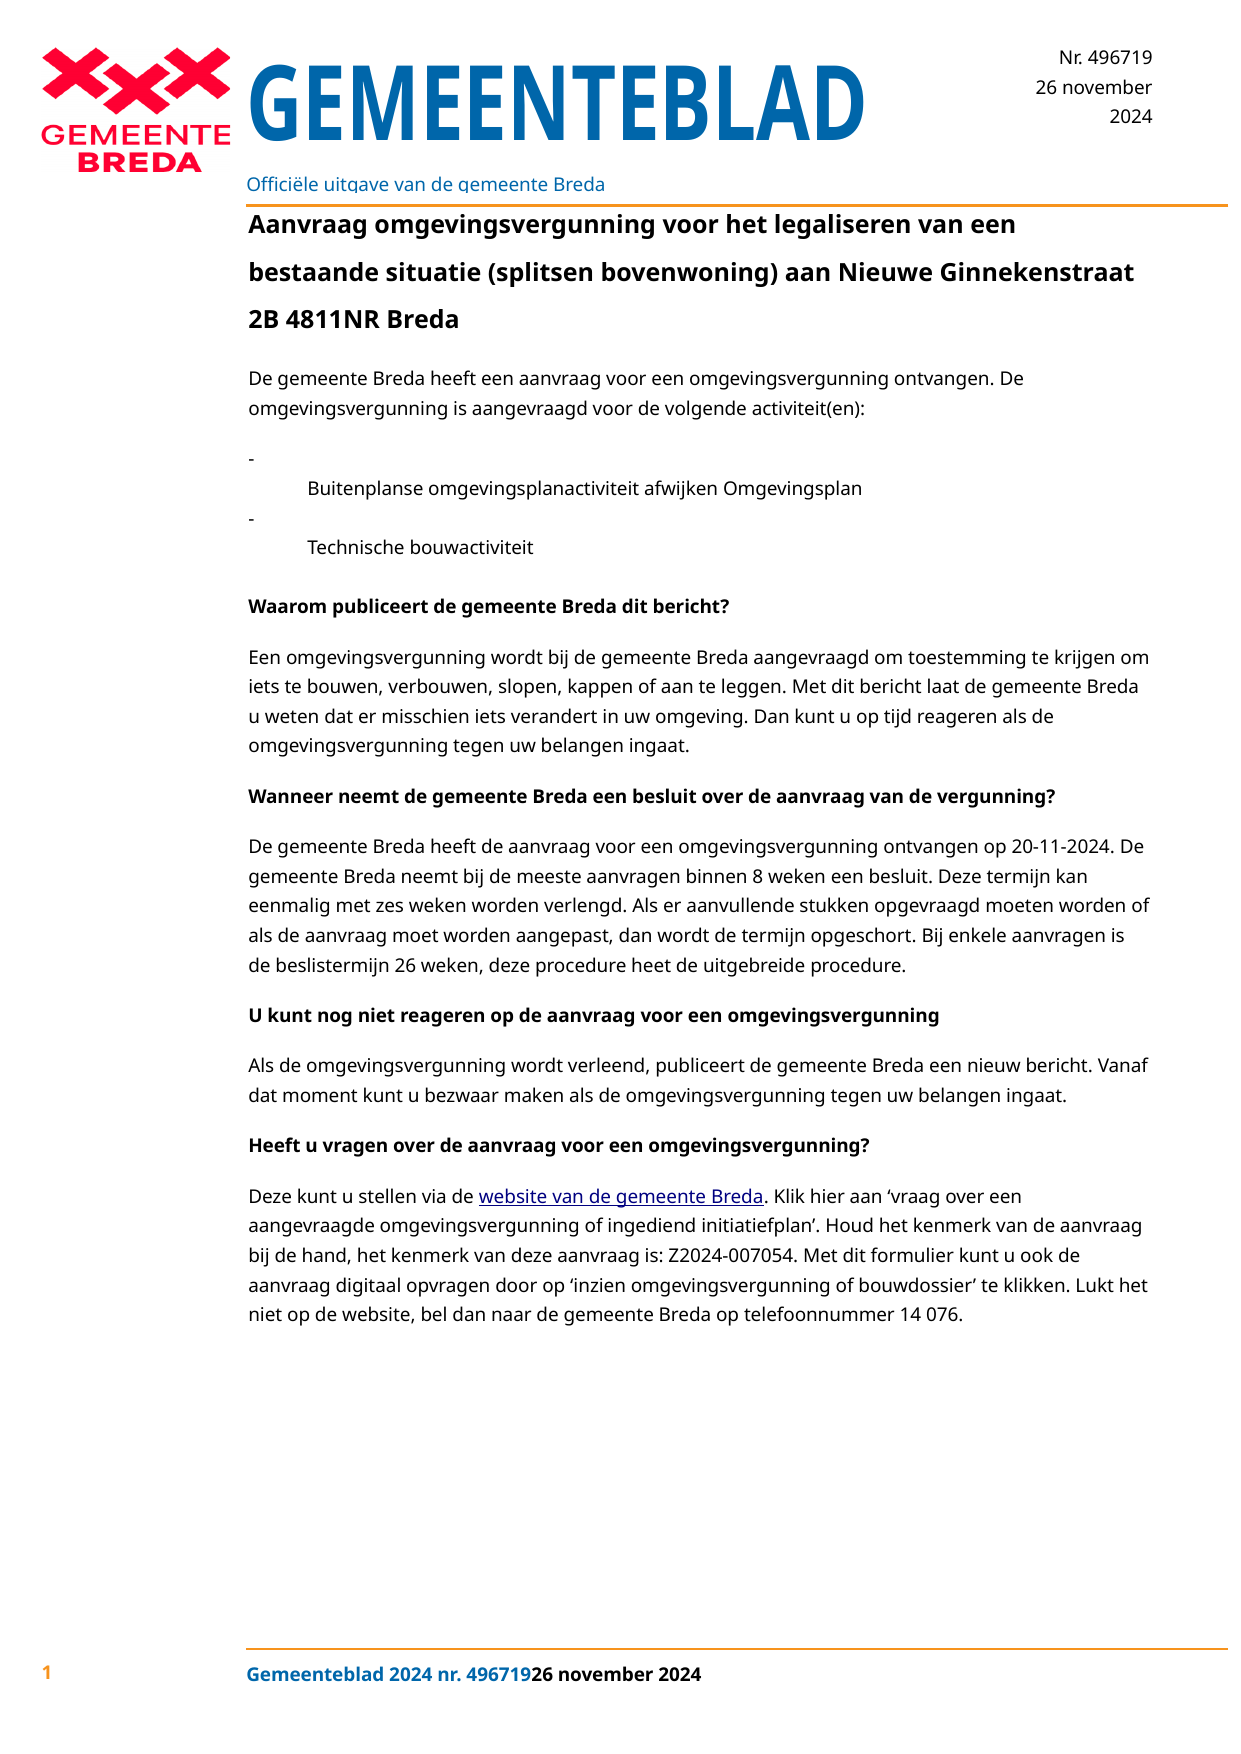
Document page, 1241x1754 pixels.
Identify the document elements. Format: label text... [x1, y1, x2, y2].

list Buitenplanse omgevingsplanactiviteit afwijken Omgevingsplan [248, 475, 1152, 501]
text Aanvraag omgevingsvergunning voor het legaliseren van een bestaande situatie (splitsen bovenwoning) aan Nieuwe Ginnekenstraat 2B 4811NR Breda [248, 207, 1152, 336]
text Deze kunt u stellen via de website van de gemeente Breda. Klik hier aan ‘vraag over een aangevraagde omgevingsvergunning of ingediend initiatiefplan’. Houd het kenmerk van de aanvraag bij de hand, het kenmerk van deze aanvraag is: Z2024-007054. Met dit formulier kunt u ook de aanvraag digitaal opvragen door op ‘inzien omgevingsvergunning of bouwdossier’ te klikken. Lukt het niet op de website, bel dan naar de gemeente Breda op telefoonnummer 14 076. [248, 1183, 1152, 1327]
text Een omgevingsvergunning wordt bij de gemeente Breda aangevraagd om toestemming te krijgen om iets te bouwen, verbouwen, slopen, kappen of aan te leggen. Met dit bericht laat de gemeente Breda u weten dat er misschien iets verandert in uw omgeving. Dan kunt u op tijd reageren als de omgevingsvergunning tegen uw belangen ingaat. [248, 644, 1152, 758]
text Wanneer neemt de gemeente Breda een besluit over de aanvraag van de vergunning? [248, 783, 1152, 809]
text U kunt nog niet reageren op de aanvraag voor een omgevingsvergunning [248, 1002, 1152, 1028]
text Waarom publiceert de gemeente Breda dit bericht? [248, 593, 1152, 619]
text Heeft u vragen over de aanvraag voor een omgevingsvergunning? [248, 1133, 1152, 1158]
text Als de omgevingsvergunning wordt verleend, publiceert de gemeente Breda een nieuw bericht. Vanaf dat moment kunt u bezwaar maken als de omgevingsvergunning tegen uw belangen ingaat. [248, 1053, 1152, 1108]
list Technische bouwactiviteit [248, 534, 1152, 560]
text De gemeente Breda heeft de aanvraag voor een omgevingsvergunning ontvangen op 20-11-2024. De gemeente Breda neemt bij de meeste aanvragen binnen 8 weken een besluit. Deze termijn kan eenmalig met zes weken worden verlengd. Als er aanvullende stukken opgevraagd moeten worden of als de aanvraag moet worden aangepast, dan wordt de termijn opgeschort. Bij enkele aanvragen is de beslistermijn 26 weken, deze procedure heet de uitgebreide procedure. [248, 833, 1152, 977]
text De gemeente Breda heeft een aanvraag voor een omgevingsvergunning ontvangen. De omgevingsvergunning is aangevraagd voor de volgende activiteit(en): [248, 366, 1152, 421]
picture [41, 47, 231, 172]
